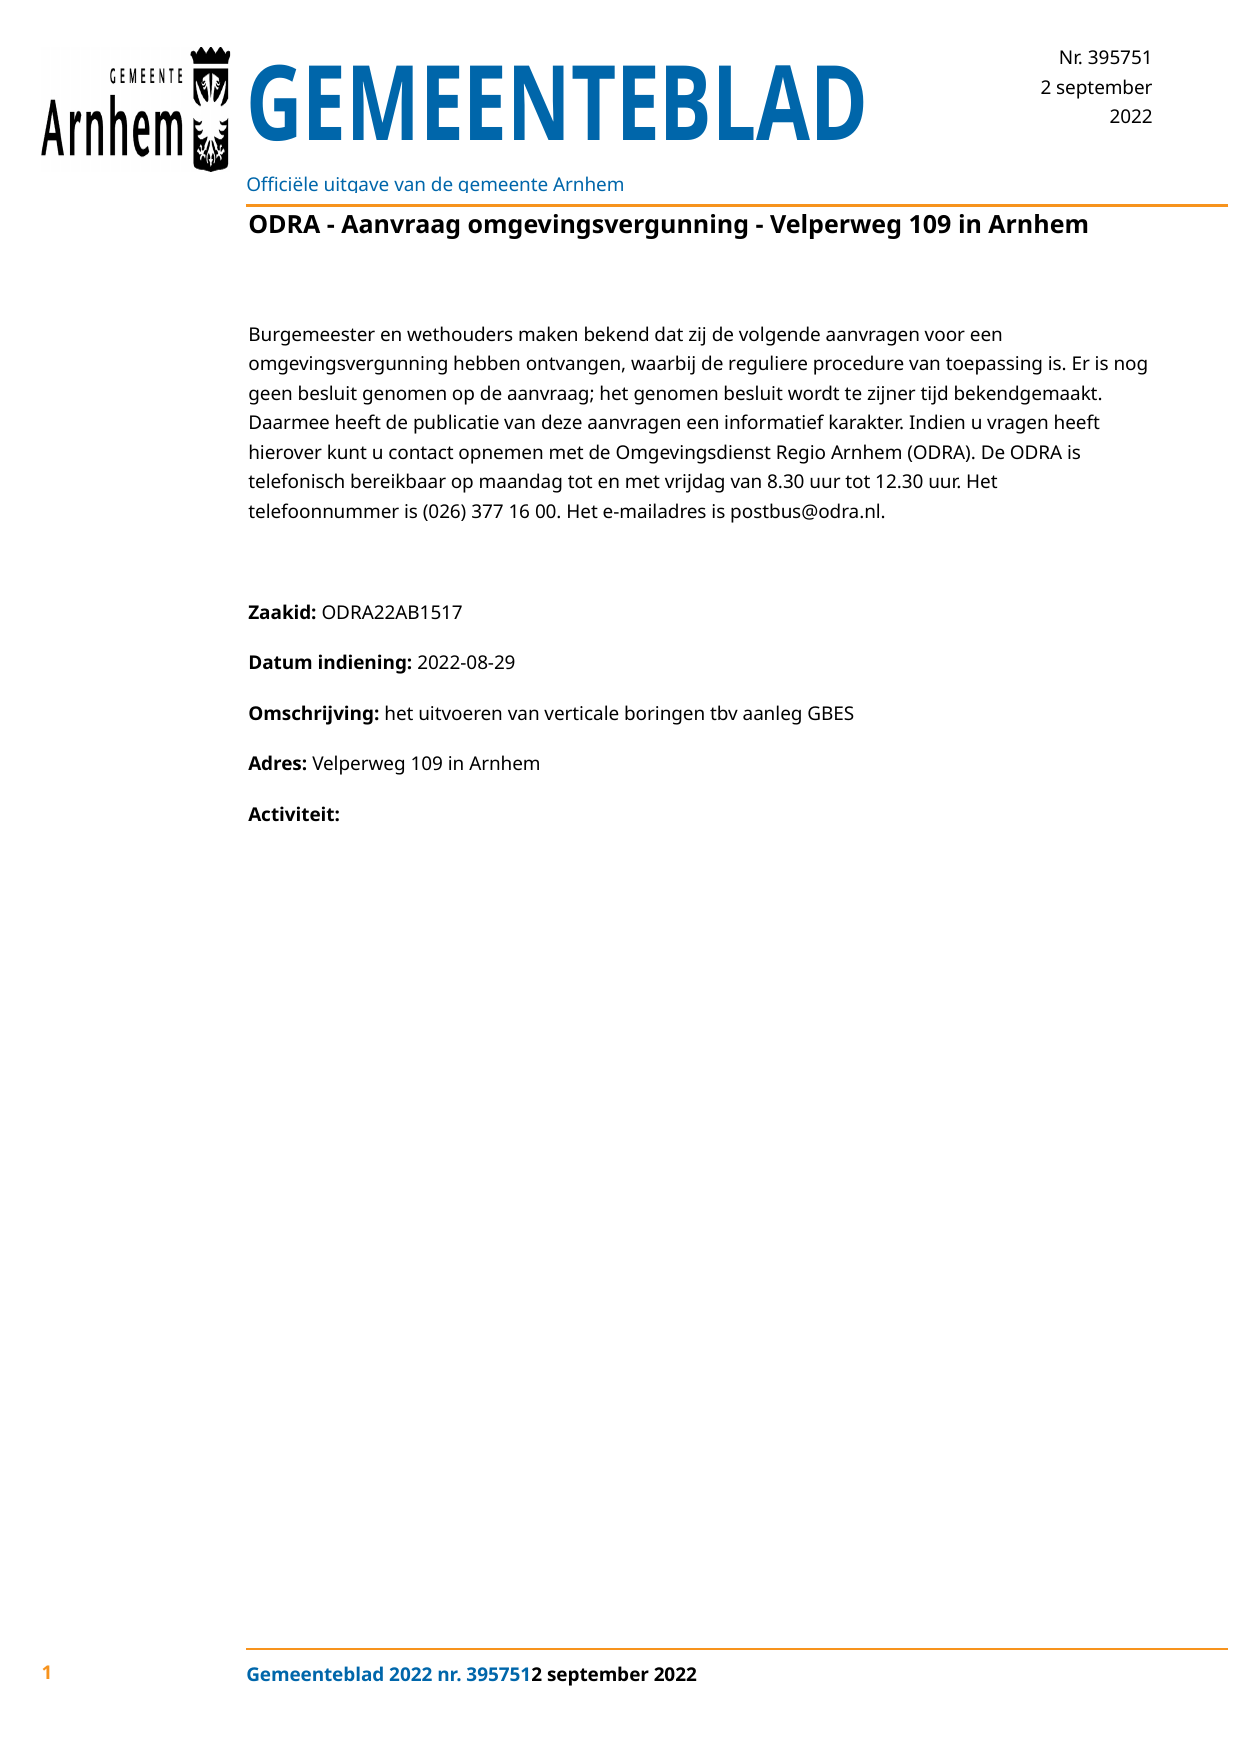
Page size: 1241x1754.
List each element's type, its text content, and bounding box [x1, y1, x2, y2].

text Datum indiening: 2022-08-29 [248, 649, 1152, 675]
text ODRA - Aanvraag omgevingsvergunning - Velperweg 109 in Arnhem [248, 207, 1152, 241]
text Zaakid: ODRA22AB1517 [248, 599, 1152, 625]
text Burgemeester en wethouders maken bekend dat zij de volgende aanvragen voor een omgevingsvergunning hebben ontvangen, waarbij de reguliere procedure van toepassing is. Er is nog geen besluit genomen op de aanvraag; het genomen besluit wordt te zijner tijd bekendgemaakt. Daarmee heeft de publicatie van deze aanvragen een informatief karakter. Indien u vragen heeft hierover kunt u contact opnemen met de Omgevingsdienst Regio Arnhem (ODRA). De ODRA is telefonisch bereikbaar op maandag tot en met vrijdag van 8.30 uur tot 12.30 uur. Het telefoonnummer is (026) 377 16 00. Het e-mailadres is postbus@odra.nl. [248, 321, 1152, 524]
picture [41, 47, 231, 172]
text Activiteit: [248, 801, 1152, 826]
text Omschrijving: het uitvoeren van verticale boringen tbv aanleg GBES [248, 700, 1152, 726]
text Adres: Velperweg 109 in Arnhem [248, 750, 1152, 776]
